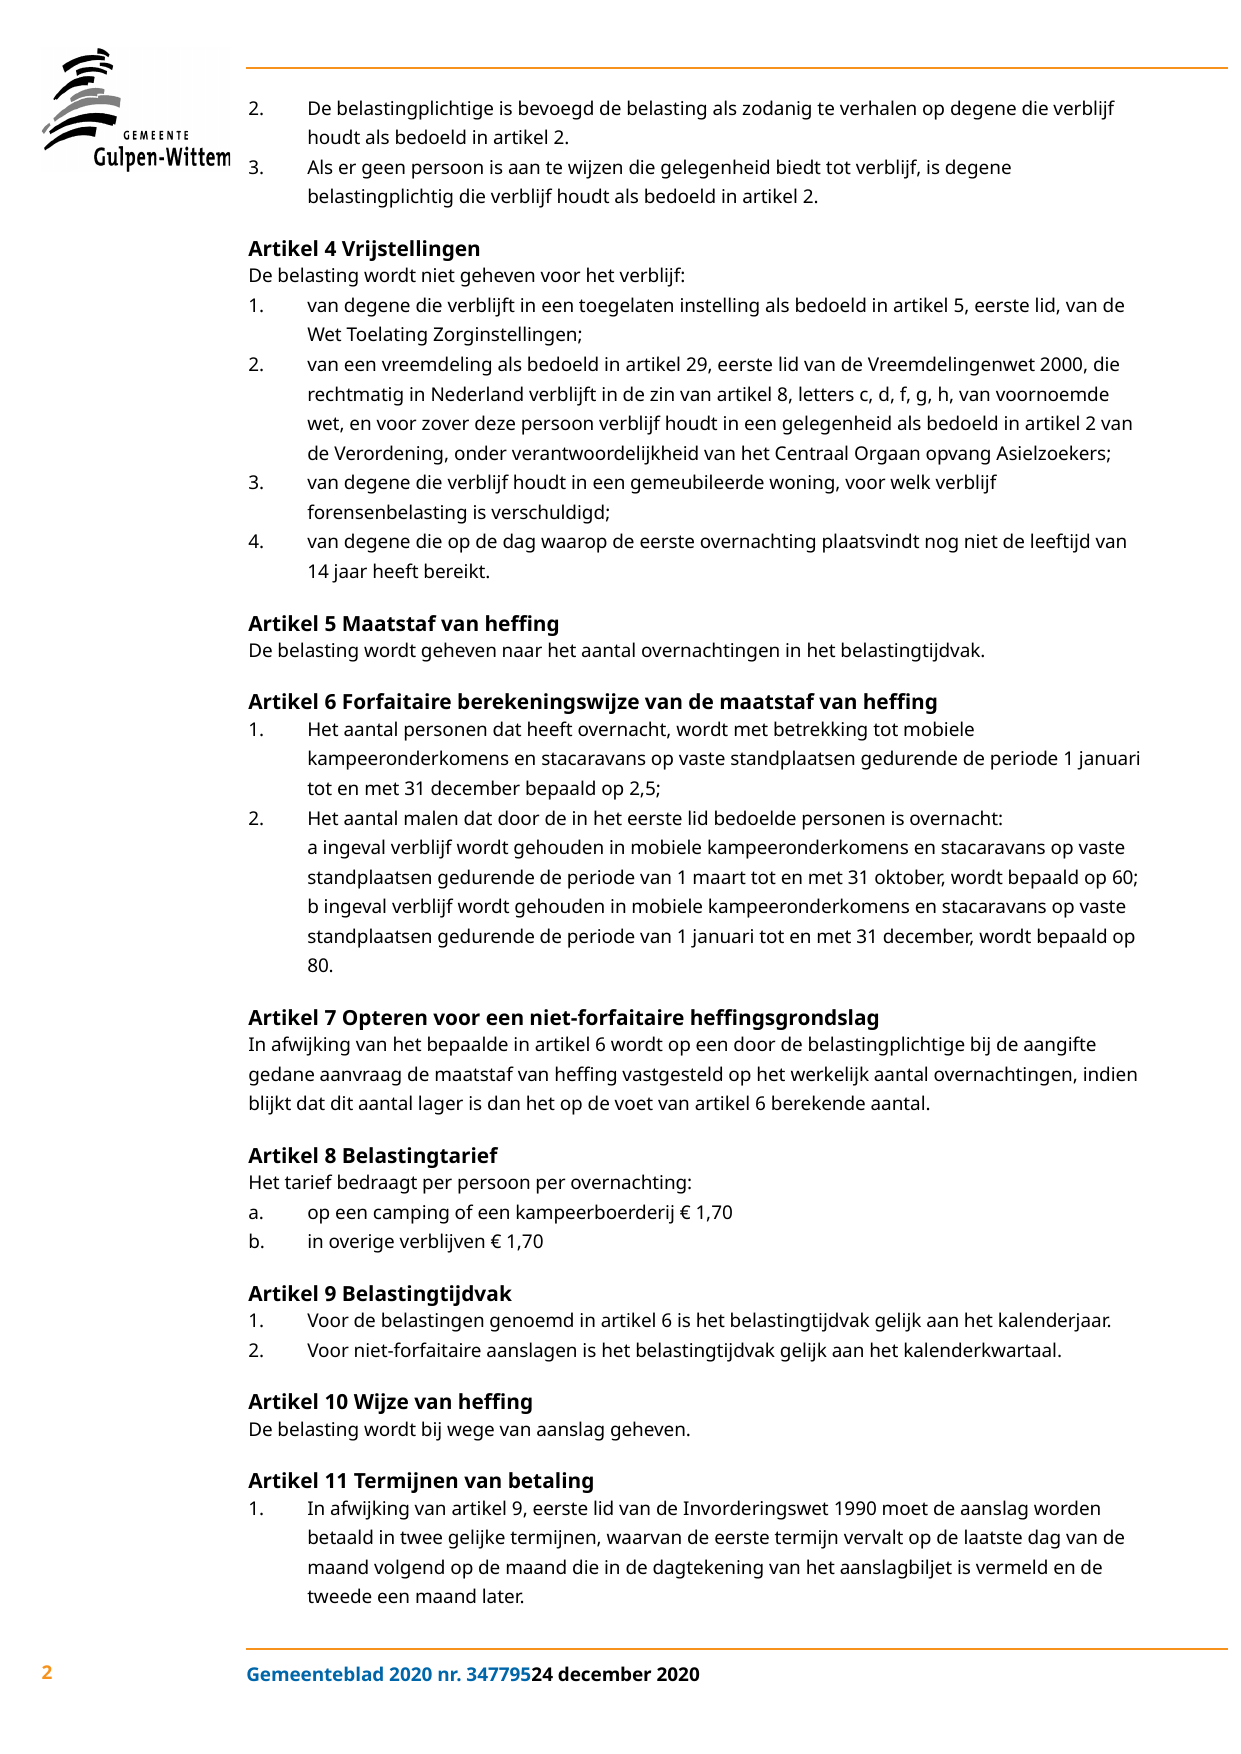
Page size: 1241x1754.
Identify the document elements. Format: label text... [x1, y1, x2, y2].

list Voor niet-forfaitaire aanslagen is het belastingtijdvak gelijk aan het kalenderkwartaal. [248, 1337, 1152, 1363]
list a ingeval verblijf wordt gehouden in mobiele kampeeronderkomens en stacaravans op vaste standplaatsen gedurende de periode van 1 maart tot en met 31 oktober, wordt bepaald op 60; [248, 834, 1152, 889]
text Het tarief bedraagt per persoon per overnachting: [248, 1169, 1152, 1195]
list In afwijking van artikel 9, eerste lid van de Invorderingswet 1990 moet de aanslag worden betaald in twee gelijke termijnen, waarvan de eerste termijn vervalt op de laatste dag van de maand volgend op de maand die in de dagtekening van het aanslagbiljet is vermeld en de tweede een maand later. [248, 1495, 1152, 1609]
list van een vreemdeling als bedoeld in artikel 29, eerste lid van de Vreemdelingenwet 2000, die rechtmatig in Nederland verblijft in de zin van artikel 8, letters c, d, f, g, h, van voornoemde wet, en voor zover deze persoon verblijf houdt in een gelegenheid als bedoeld in artikel 2 van de Verordening, onder verantwoordelijkheid van het Centraal Orgaan opvang Asielzoekers; [248, 351, 1152, 466]
list van degene die verblijf houdt in een gemeubileerde woning, voor welk verblijf forensenbelasting is verschuldigd; [248, 469, 1152, 525]
list Het aantal personen dat heeft overnacht, wordt met betrekking tot mobiele kampeeronderkomens en stacaravans op vaste standplaatsen gedurende de periode 1 januari tot en met 31 december bepaald op 2,5; [248, 716, 1152, 801]
text Artikel 7 Opteren voor een niet-forfaitaire heffingsgrondslag [248, 1003, 1152, 1031]
text Artikel 4 Vrijstellingen [248, 234, 1152, 262]
text In afwijking van het bepaalde in artikel 6 wordt op een door de belastingplichtige bij de aangifte gedane aanvraag de maatstaf van heffing vastgesteld op het werkelijk aantal overnachtingen, indien blijkt dat dit aantal lager is dan het op de voet van artikel 6 berekende aantal. [248, 1031, 1152, 1116]
text Artikel 8 Belastingtarief [248, 1141, 1152, 1169]
list van degene die verblijft in een toegelaten instelling als bedoeld in artikel 5, eerste lid, van de Wet Toelating Zorginstellingen; [248, 292, 1152, 347]
text Artikel 5 Maatstaf van heffing [248, 609, 1152, 637]
list Voor de belastingen genoemd in artikel 6 is het belastingtijdvak gelijk aan het kalenderjaar. [248, 1307, 1152, 1333]
text Artikel 11 Termijnen van betaling [248, 1466, 1152, 1495]
list in overige verblijven € 1,70 [248, 1229, 1152, 1254]
text Artikel 6 Forfaitaire berekeningswijze van de maatstaf van heffing [248, 687, 1152, 716]
picture [41, 47, 231, 172]
list De belastingplichtige is bevoegd de belasting als zodanig te verhalen op degene die verblijf houdt als bedoeld in artikel 2. [248, 95, 1152, 150]
text De belasting wordt bij wege van aanslag geheven. [248, 1416, 1152, 1442]
text De belasting wordt niet geheven voor het verblijf: [248, 262, 1152, 288]
list Het aantal malen dat door de in het eerste lid bedoelde personen is overnacht: [248, 805, 1152, 830]
list Als er geen persoon is aan te wijzen die gelegenheid biedt tot verblijf, is degene belastingplichtig die verblijf houdt als bedoeld in artikel 2. [248, 154, 1152, 209]
list b ingeval verblijf wordt gehouden in mobiele kampeeronderkomens en stacaravans op vaste standplaatsen gedurende de periode van 1 januari tot en met 31 december, wordt bepaald op 80. [248, 893, 1152, 978]
list op een camping of een kampeerboerderij € 1,70 [248, 1199, 1152, 1225]
text Artikel 10 Wijze van heffing [248, 1387, 1152, 1416]
list van degene die op de dag waarop de eerste overnachting plaatsvindt nog niet de leeftijd van 14 jaar heeft bereikt. [248, 529, 1152, 584]
text De belasting wordt geheven naar het aantal overnachtingen in het belastingtijdvak. [248, 637, 1152, 663]
text Artikel 9 Belastingtijdvak [248, 1279, 1152, 1307]
